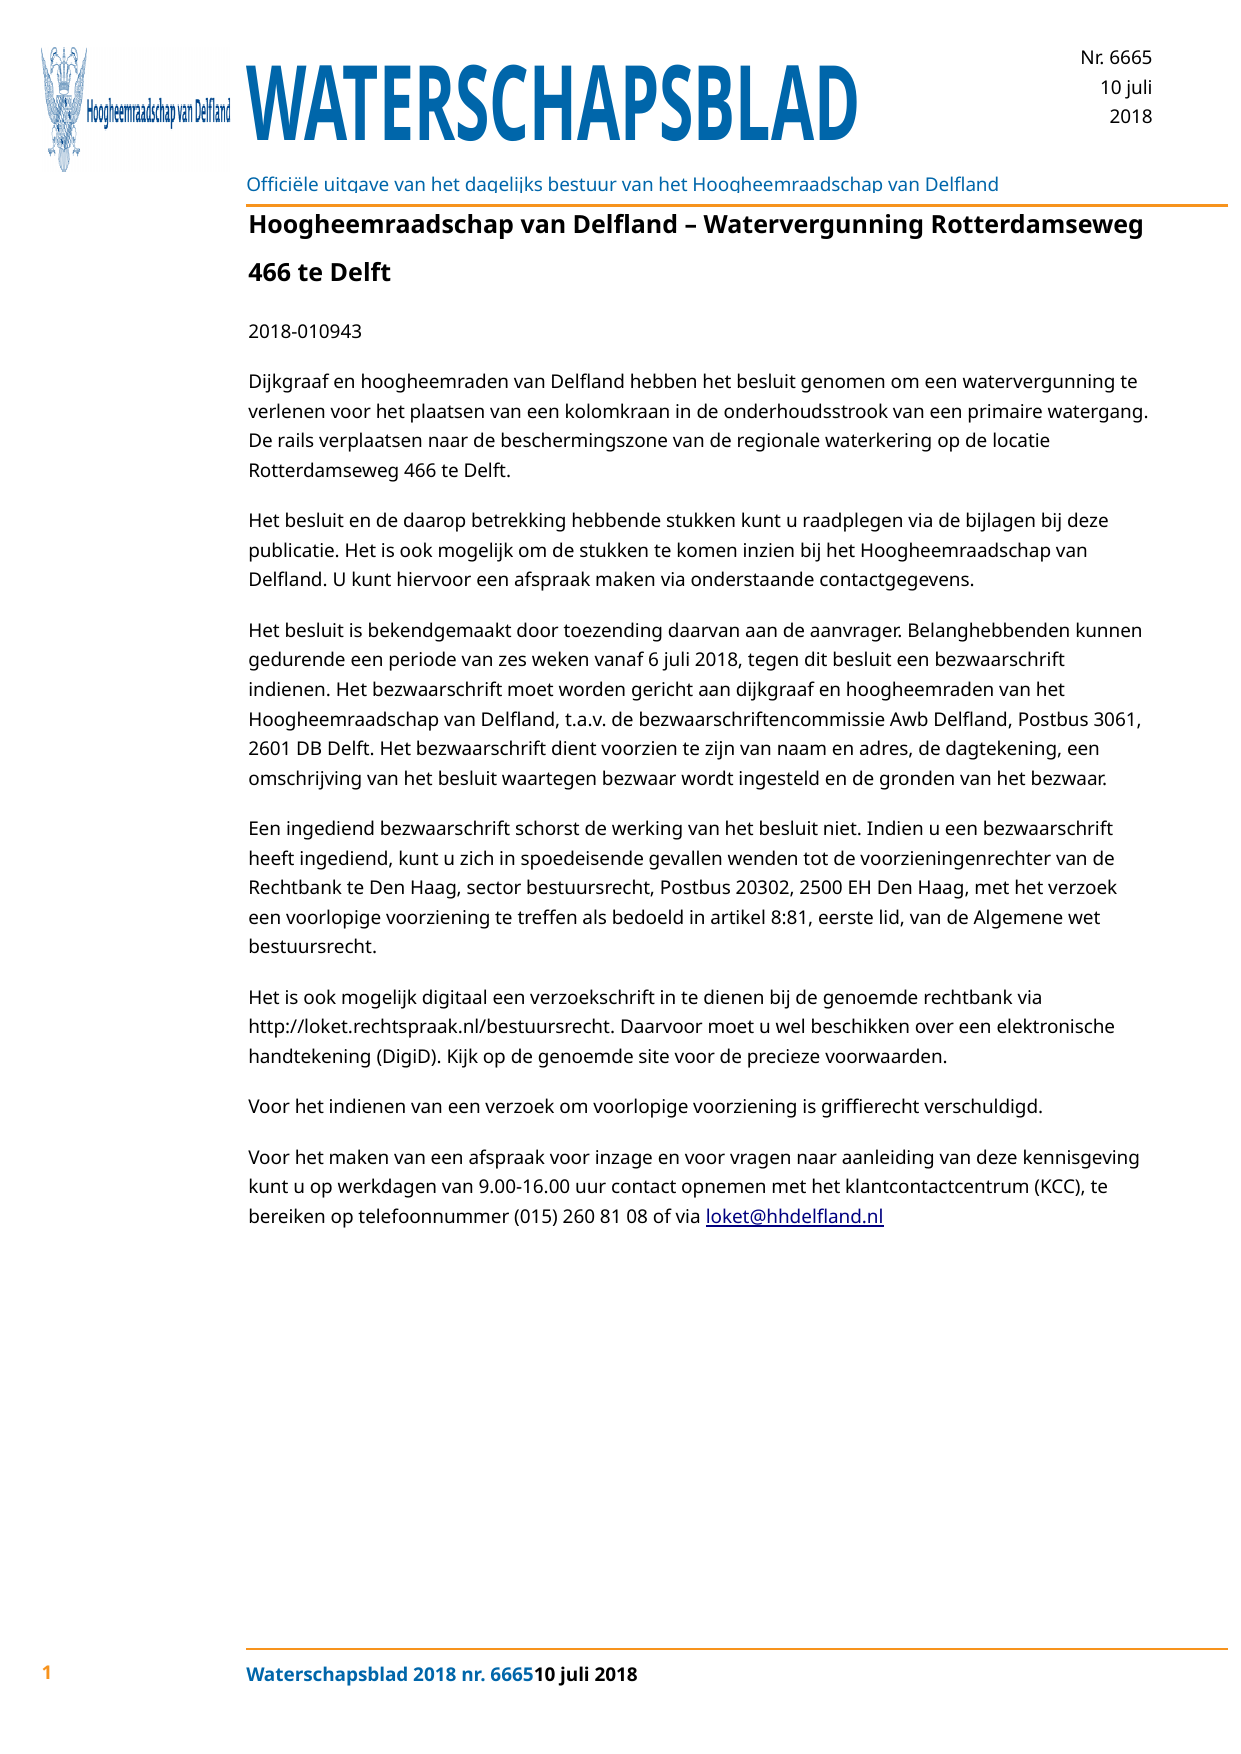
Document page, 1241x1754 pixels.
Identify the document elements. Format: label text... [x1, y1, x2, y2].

text Dijkgraaf en hoogheemraden van Delfland hebben het besluit genomen om een watervergunning te verlenen voor het plaatsen van een kolomkraan in de onderhoudsstrook van een primaire watergang. De rails verplaatsen naar de beschermingszone van de regionale waterkering op de locatie Rotterdamseweg 466 te Delft. [248, 368, 1152, 483]
picture [41, 47, 231, 172]
text 2018-010943 [248, 318, 1152, 344]
text Voor het maken van een afspraak voor inzage en voor vragen naar aanleiding van deze kennisgeving kunt u op werkdagen van 9.00-16.00 uur contact opnemen met het klantcontactcentrum (KCC), te bereiken op telefoonnummer (015) 260 81 08 of via loket@hhdelfland.nl [248, 1144, 1152, 1229]
text Het besluit en de daarop betrekking hebbende stukken kunt u raadplegen via de bijlagen bij deze publicatie. Het is ook mogelijk om de stukken te komen inzien bij het Hoogheemraadschap van Delfland. U kunt hiervoor een afspraak maken via onderstaande contactgegevens. [248, 507, 1152, 592]
text Voor het indienen van een verzoek om voorlopige voorziening is griffierecht verschuldigd. [248, 1094, 1152, 1119]
text Hoogheemraadschap van Delfland – Watervergunning Rotterdamseweg 466 te Delft [248, 207, 1152, 288]
text Het besluit is bekendgemaakt door toezending daarvan aan de aanvrager. Belanghebbenden kunnen gedurende een periode van zes weken vanaf 6 juli 2018, tegen dit besluit een bezwaarschrift indienen. Het bezwaarschrift moet worden gericht aan dijkgraaf en hoogheemraden van het Hoogheemraadschap van Delfland, t.a.v. de bezwaarschriftencommissie Awb Delfland, Postbus 3061, 2601 DB Delft. Het bezwaarschrift dient voorzien te zijn van naam en adres, de dagtekening, een omschrijving van het besluit waartegen bezwaar wordt ingesteld en de gronden van het bezwaar. [248, 617, 1152, 791]
text Het is ook mogelijk digitaal een verzoekschrift in te dienen bij de genoemde rechtbank via http://loket.rechtspraak.nl/bestuursrecht. Daarvoor moet u wel beschikken over een elektronische handtekening (DigiD). Kijk op de genoemde site voor de precieze voorwaarden. [248, 984, 1152, 1069]
text Een ingediend bezwaarschrift schorst de werking van het besluit niet. Indien u een bezwaarschrift heeft ingediend, kunt u zich in spoedeisende gevallen wenden tot de voorzieningenrechter van de Rechtbank te Den Haag, sector bestuursrecht, Postbus 20302, 2500 EH Den Haag, met het verzoek een voorlopige voorziening te treffen als bedoeld in artikel 8:81, eerste lid, van de Algemene wet bestuursrecht. [248, 815, 1152, 959]
